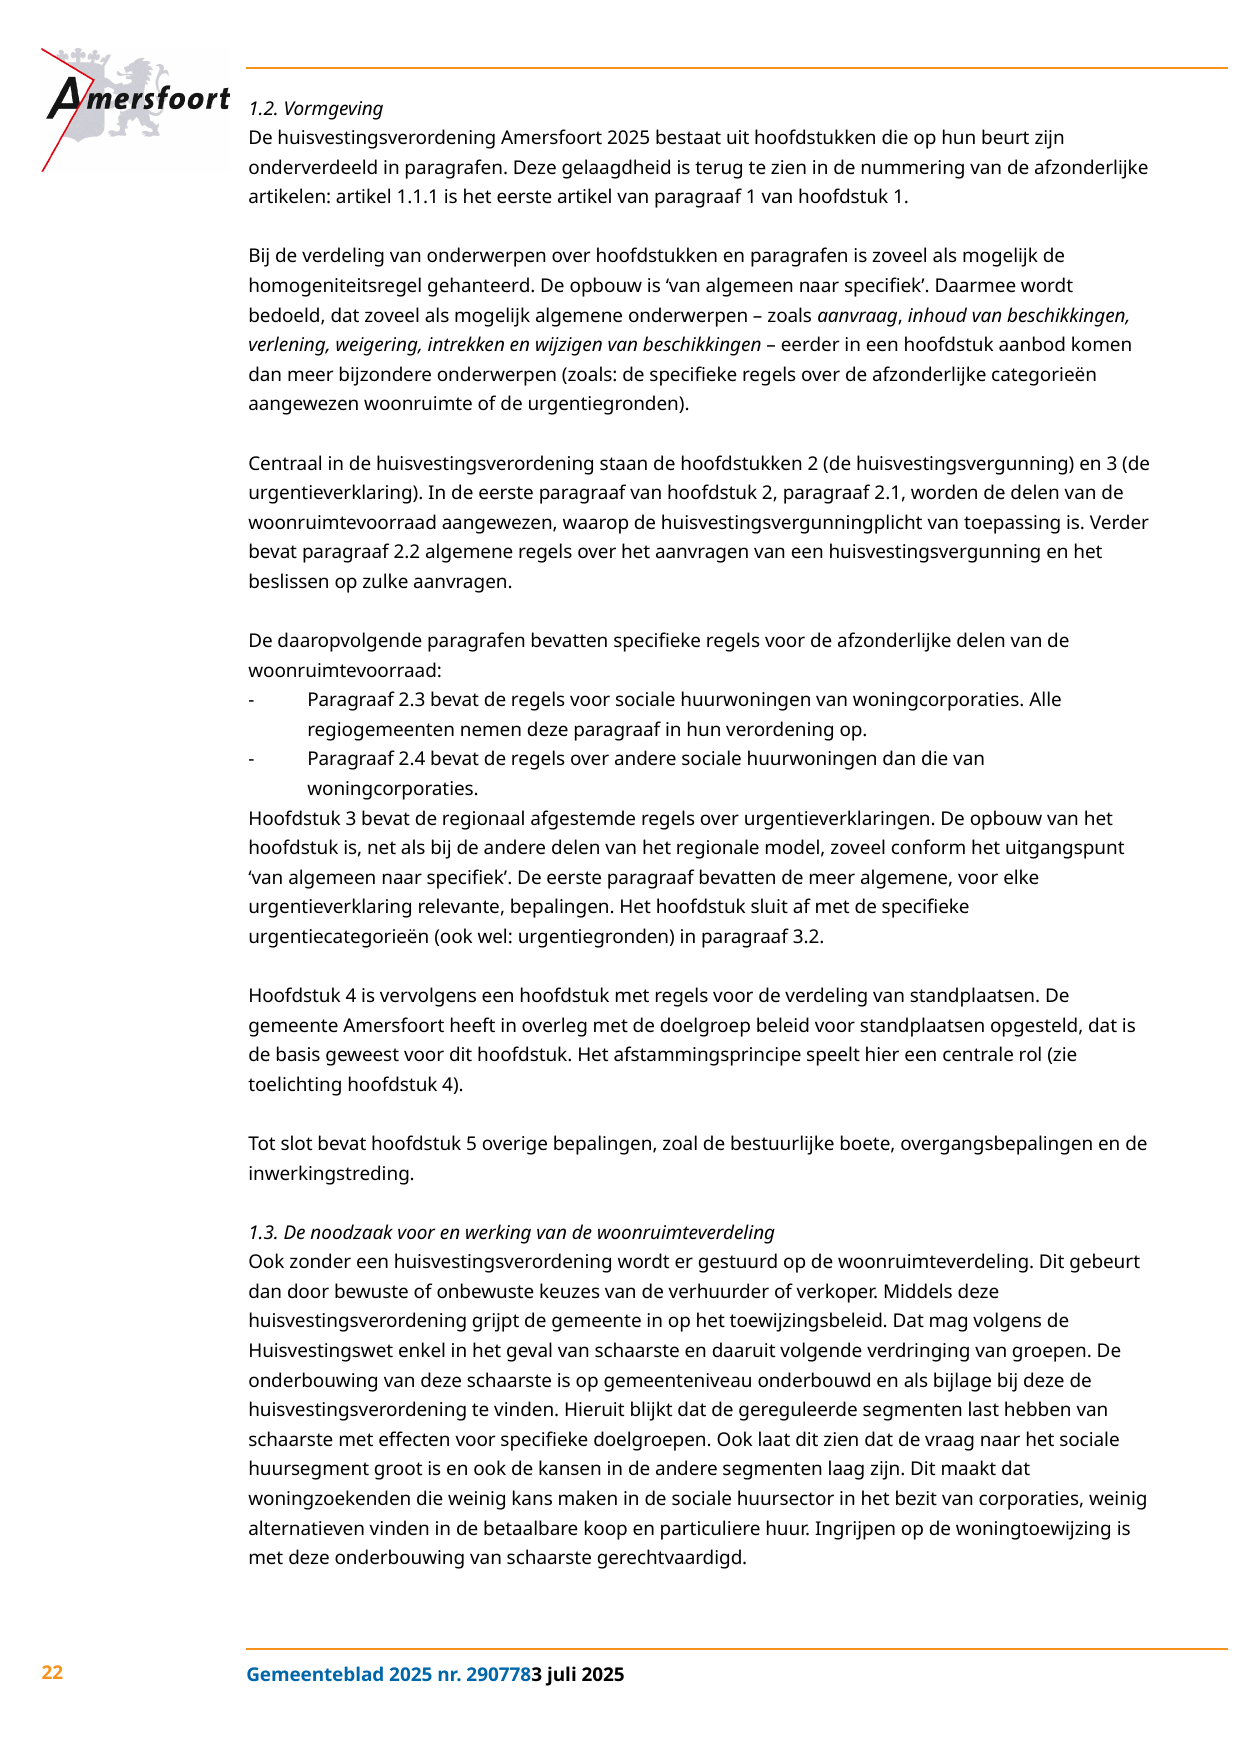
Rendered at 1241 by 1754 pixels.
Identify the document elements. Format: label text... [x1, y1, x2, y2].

text Tot slot bevat hoofdstuk 5 overige bepalingen, zoal de bestuurlijke boete, overgangsbepalingen en de inwerkingstreding. [248, 1130, 1152, 1186]
text De daaropvolgende paragrafen bevatten specifieke regels voor de afzonderlijke delen van de woonruimtevoorraad: [248, 627, 1152, 683]
text Bij de verdeling van onderwerpen over hoofdstukken en paragrafen is zoveel als mogelijk de homogeniteitsregel gehanteerd. De opbouw is ‘van algemeen naar specifiek’. Daarmee wordt bedoeld, dat zoveel als mogelijk algemene onderwerpen – zoals aanvraag, inhoud van beschikkingen, verlening, weigering, intrekken en wijzigen van beschikkingen – eerder in een hoofdstuk aanbod komen dan meer bijzondere onderwerpen (zoals: de specifieke regels over de afzonderlijke categorieën aangewezen woonruimte of de urgentiegronden). [248, 243, 1152, 416]
text Hoofdstuk 3 bevat de regionaal afgestemde regels over urgentieverklaringen. De opbouw van het hoofdstuk is, net als bij de andere delen van het regionale model, zoveel conform het uitgangspunt ‘van algemeen naar specifiek’. De eerste paragraaf bevatten de meer algemene, voor elke urgentieverklaring relevante, bepalingen. Het hoofdstuk sluit af met de specifieke urgentiecategorieën (ook wel: urgentiegronden) in paragraaf 3.2. [248, 805, 1152, 949]
text De huisvestingsverordening Amersfoort 2025 bestaat uit hoofdstukken die op hun beurt zijn onderverdeeld in paragrafen. Deze gelaagdheid is terug te zien in de nummering van de afzonderlijke artikelen: artikel 1.1.1 is het eerste artikel van paragraaf 1 van hoofdstuk 1. [248, 124, 1152, 209]
text Hoofdstuk 4 is vervolgens een hoofdstuk met regels voor de verdeling van standplaatsen. De gemeente Amersfoort heeft in overleg met de doelgroep beleid voor standplaatsen opgesteld, dat is de basis geweest voor dit hoofdstuk. Het afstammingsprincipe speelt hier een centrale rol (zie toelichting hoofdstuk 4). [248, 982, 1152, 1097]
list Paragraaf 2.4 bevat de regels over andere sociale huurwoningen dan die van woningcorporaties. [248, 746, 1152, 801]
text Ook zonder een huisvestingsverordening wordt er gestuurd op de woonruimteverdeling. Dit gebeurt dan door bewuste of onbewuste keuzes van de verhuurder of verkoper. Middels deze huisvestingsverordening grijpt de gemeente in op het toewijzingsbeleid. Dat mag volgens de Huisvestingswet enkel in het geval van schaarste en daaruit volgende verdringing van groepen. De onderbouwing van deze schaarste is op gemeenteniveau onderbouwd en als bijlage bij deze de huisvestingsverordening te vinden. Hieruit blijkt dat de gereguleerde segmenten last hebben van schaarste met effecten voor specifieke doelgroepen. Ook laat dit zien dat de vraag naar het sociale huursegment groot is en ook de kansen in de andere segmenten laag zijn. Dit maakt dat woningzoekenden die weinig kans maken in de sociale huursector in het bezit van corporaties, weinig alternatieven vinden in de betaalbare koop en particuliere huur. Ingrijpen op de woningtoewijzing is met deze onderbouwing van schaarste gerechtvaardigd. [248, 1248, 1152, 1570]
text Centraal in de huisvestingsverordening staan de hoofdstukken 2 (de huisvestingsvergunning) en 3 (de urgentieverklaring). In de eerste paragraaf van hoofdstuk 2, paragraaf 2.1, worden de delen van de woonruimtevoorraad aangewezen, waarop de huisvestingsvergunningplicht van toepassing is. Verder bevat paragraaf 2.2 algemene regels over het aanvragen van een huisvestingsvergunning en het beslissen op zulke aanvragen. [248, 450, 1152, 594]
list Paragraaf 2.3 bevat de regels voor sociale huurwoningen van woningcorporaties. Alle regiogemeenten nemen deze paragraaf in hun verordening op. [248, 686, 1152, 742]
text 1.3. De noodzaak voor en werking van de woonruimteverdeling [248, 1219, 1152, 1245]
picture [41, 47, 231, 172]
text 1.2. Vormgeving [248, 95, 1152, 121]
